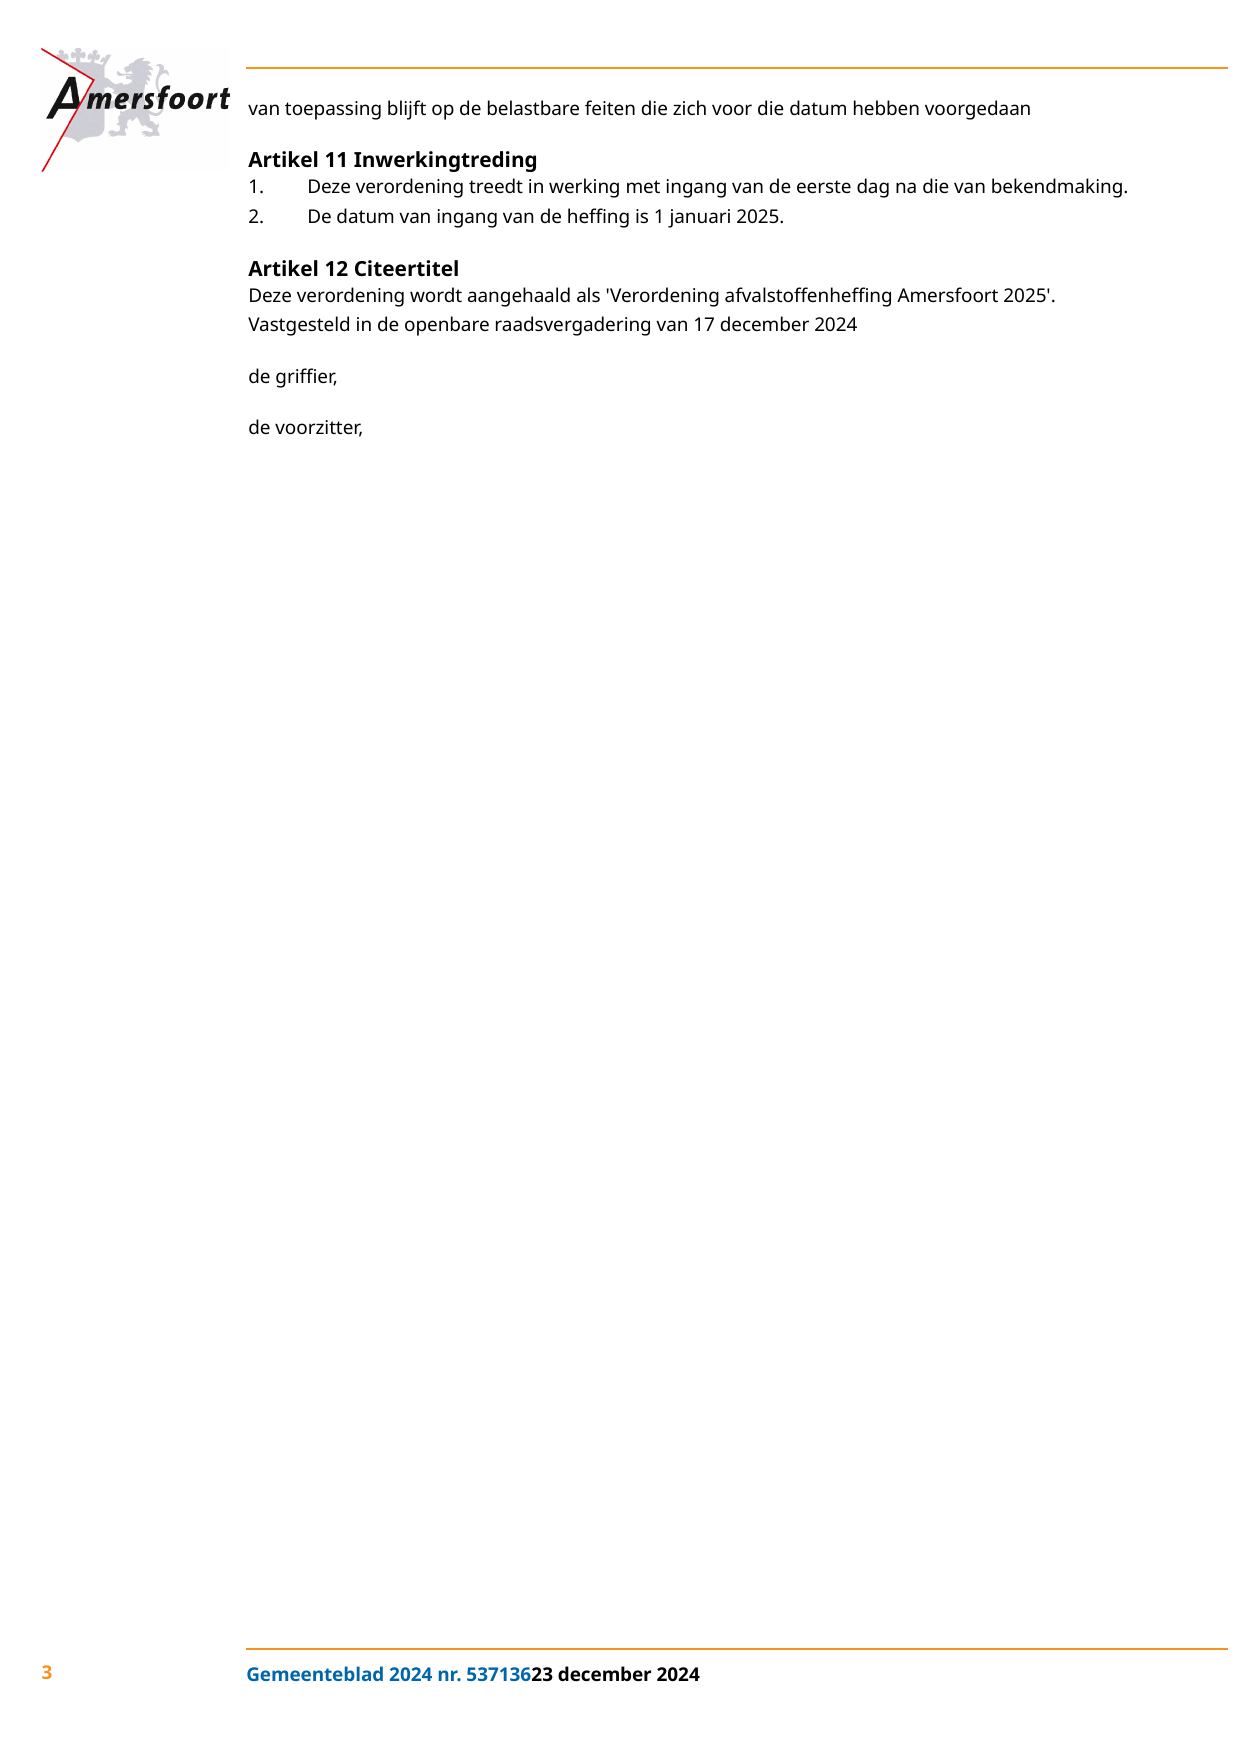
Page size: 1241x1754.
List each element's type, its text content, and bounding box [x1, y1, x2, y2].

list De datum van ingang van de heffing is 1 januari 2025. [248, 203, 1152, 229]
text de griffier, [248, 363, 1152, 389]
list Deze verordening treedt in werking met ingang van de eerste dag na die van bekendmaking. [248, 174, 1152, 199]
text van toepassing blijft op de belastbare feiten die zich voor die datum hebben voorgedaan [248, 95, 1152, 121]
text Artikel 11 Inwerkingtreding [248, 145, 1152, 174]
text Artikel 12 Citeertitel [248, 254, 1152, 282]
text de voorzitter, [248, 414, 1152, 440]
text Deze verordening wordt aangehaald als 'Verordening afvalstoffenheffing Amersfoort 2025'. [248, 282, 1152, 308]
text Vastgesteld in de openbare raadsvergadering van 17 december 2024 [248, 312, 1152, 337]
picture [41, 47, 231, 172]
